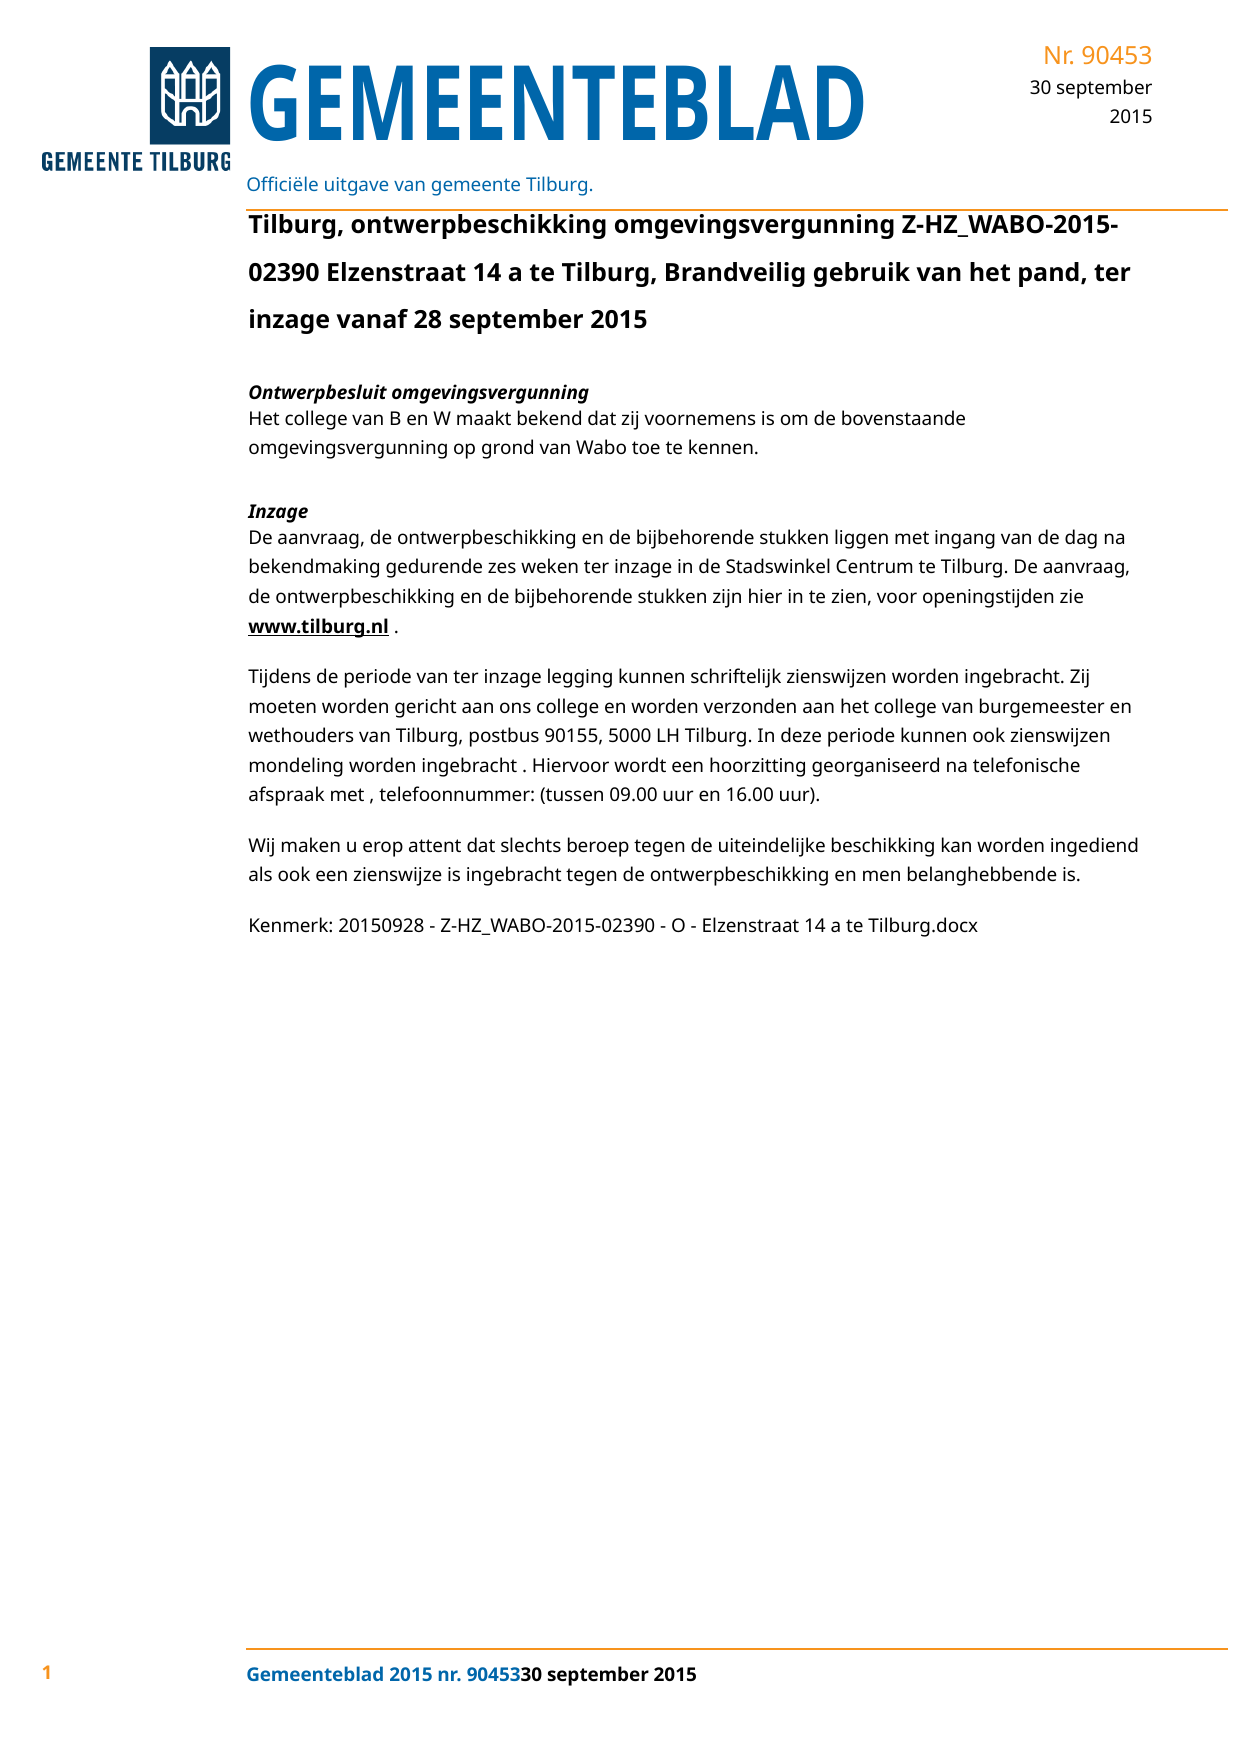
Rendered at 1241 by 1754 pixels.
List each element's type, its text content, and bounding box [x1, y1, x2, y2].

text Tijdens de periode van ter inzage legging kunnen schriftelijk zienswijzen worden ingebracht. Zij moeten worden gericht aan ons college en worden verzonden aan het college van burgemeester en wethouders van Tilburg, postbus 90155, 5000 LH Tilburg. In deze periode kunnen ook zienswijzen mondeling worden ingebracht . Hiervoor wordt een hoorzitting georganiseerd na telefonische afspraak met , telefoonnummer: (tussen 09.00 uur en 16.00 uur). [248, 663, 1152, 807]
text Tilburg, ontwerpbeschikking omgevingsvergunning Z-HZ_WABO-2015-02390 Elzenstraat 14 a te Tilburg, Brandveilig gebruik van het pand, ter inzage vanaf 28 september 2015 [248, 211, 1152, 336]
text Kenmerk: 20150928 - Z-HZ_WABO-2015-02390 - O - Elzenstraat 14 a te Tilburg.docx [248, 912, 1152, 938]
text Het college van B en W maakt bekend dat zij voornemens is om de bovenstaande omgevingsvergunning op grond van Wabo toe te kennen. [248, 405, 1152, 460]
text Inzage [248, 498, 1152, 524]
text De aanvraag, de ontwerpbeschikking en de bijbehorende stukken liggen met ingang van de dag na bekendmaking gedurende zes weken ter inzage in de Stadswinkel Centrum te Tilburg. De aanvraag, de ontwerpbeschikking en de bijbehorende stukken zijn hier in te zien, voor openingstijden zie www.tilburg.nl . [248, 524, 1152, 638]
picture [41, 47, 231, 172]
text Ontwerpbesluit omgevingsvergunning [248, 379, 1152, 405]
text Wij maken u erop attent dat slechts beroep tegen de uiteindelijke beschikking kan worden ingediend als ook een zienswijze is ingebracht tegen de ontwerpbeschikking en men belanghebbende is. [248, 832, 1152, 887]
